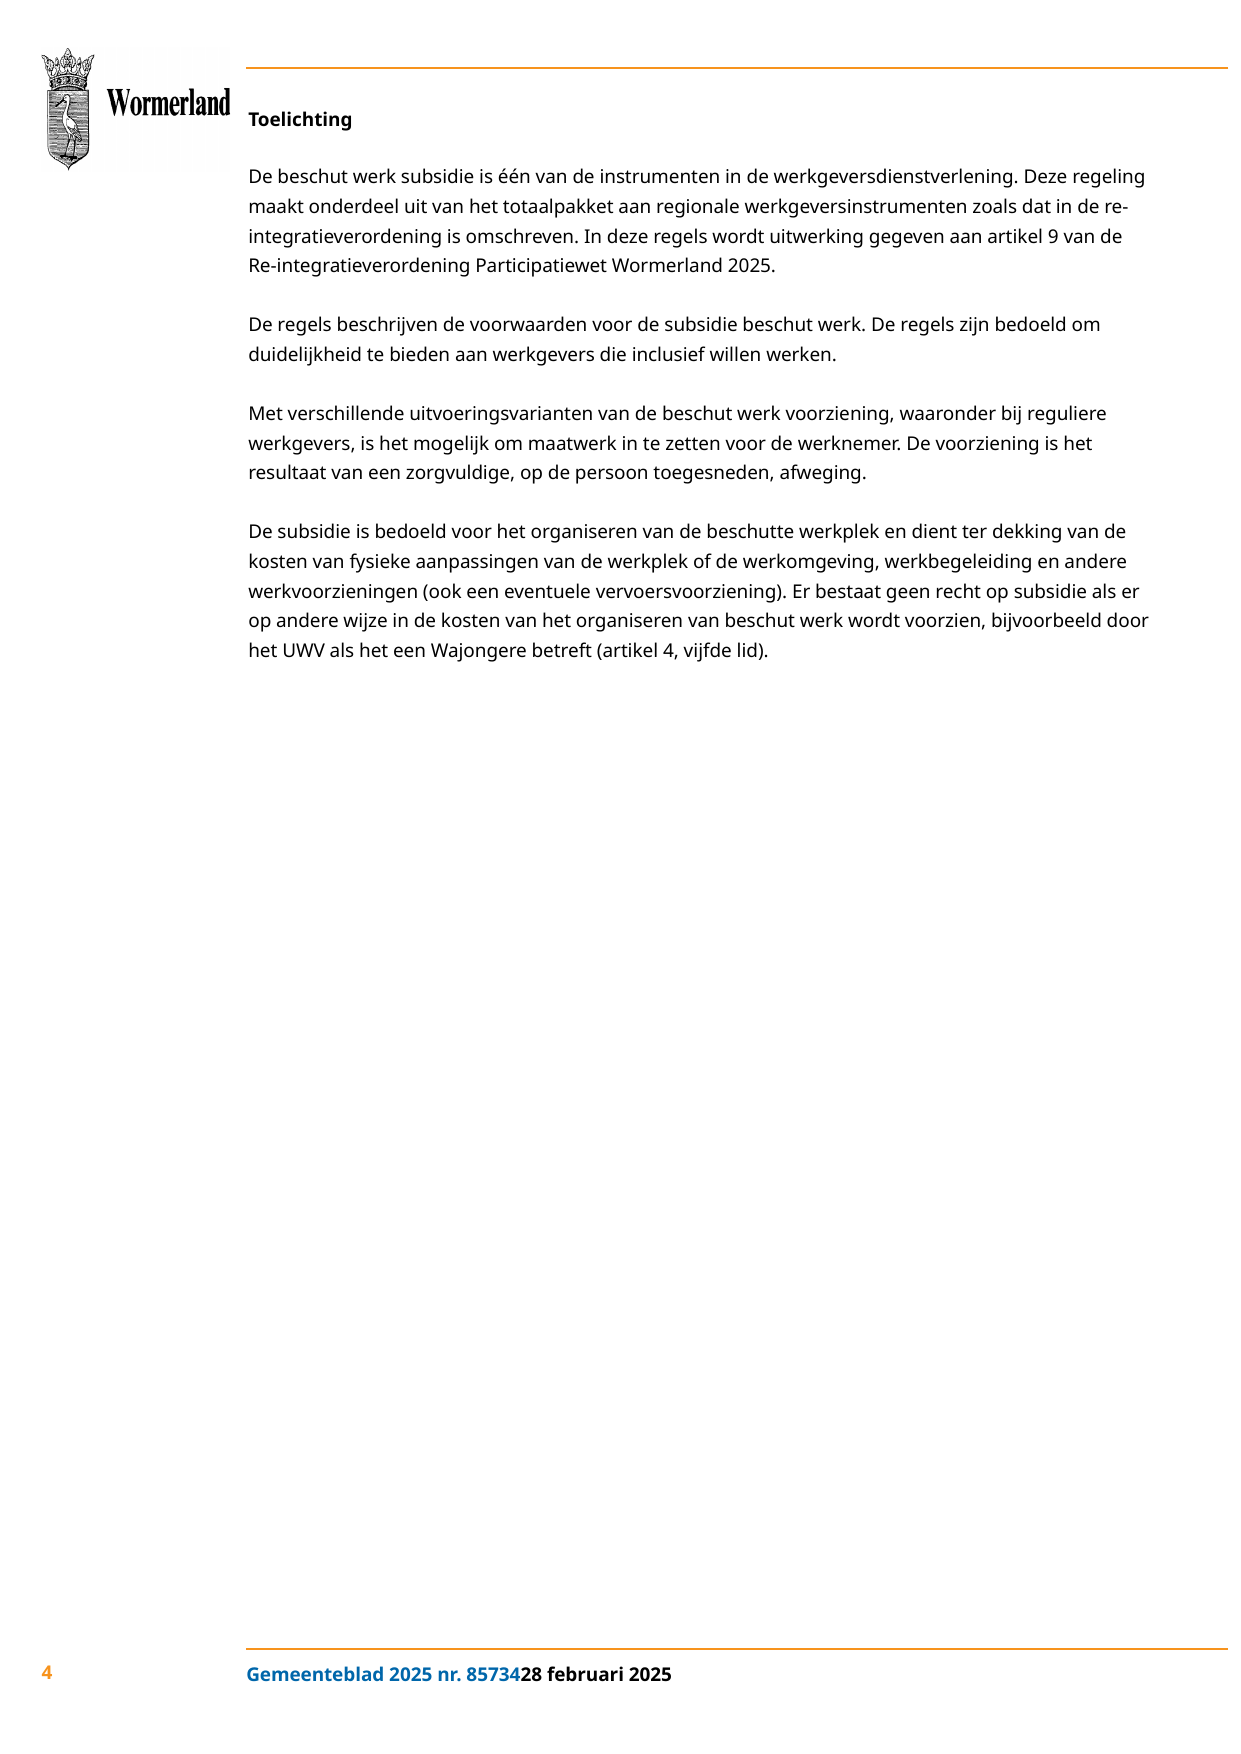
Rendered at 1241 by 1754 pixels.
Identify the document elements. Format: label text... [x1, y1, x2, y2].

picture [41, 47, 231, 172]
text Met verschillende uitvoeringsvarianten van de beschut werk voorziening, waaronder bij reguliere werkgevers, is het mogelijk om maatwerk in te zetten voor de werknemer. De voorziening is het resultaat van een zorgvuldige, op de persoon toegesneden, afweging. [248, 400, 1152, 485]
text De beschut werk subsidie is één van de instrumenten in de werkgeversdienstverlening. Deze regeling maakt onderdeel uit van het totaalpakket aan regionale werkgeversinstrumenten zoals dat in de re-integratieverordening is omschreven. In deze regels wordt uitwerking gegeven aan artikel 9 van de Re-integratieverordening Participatiewet Wormerland 2025. [248, 164, 1152, 278]
text De regels beschrijven de voorwaarden voor de subsidie beschut werk. De regels zijn bedoeld om duidelijkheid te bieden aan werkgevers die inclusief willen werken. [248, 312, 1152, 367]
text De subsidie is bedoeld voor het organiseren van de beschutte werkplek en dient ter dekking van de kosten van fysieke aanpassingen van de werkplek of de werkomgeving, werkbegeleiding en andere werkvoorzieningen (ook een eventuele vervoersvoorziening). Er bestaat geen recht op subsidie als er op andere wijze in de kosten van het organiseren van beschut werk wordt voorzien, bijvoorbeeld door het UWV als het een Wajongere betreft (artikel 4, vijfde lid). [248, 519, 1152, 663]
text Toelichting [248, 95, 1152, 134]
